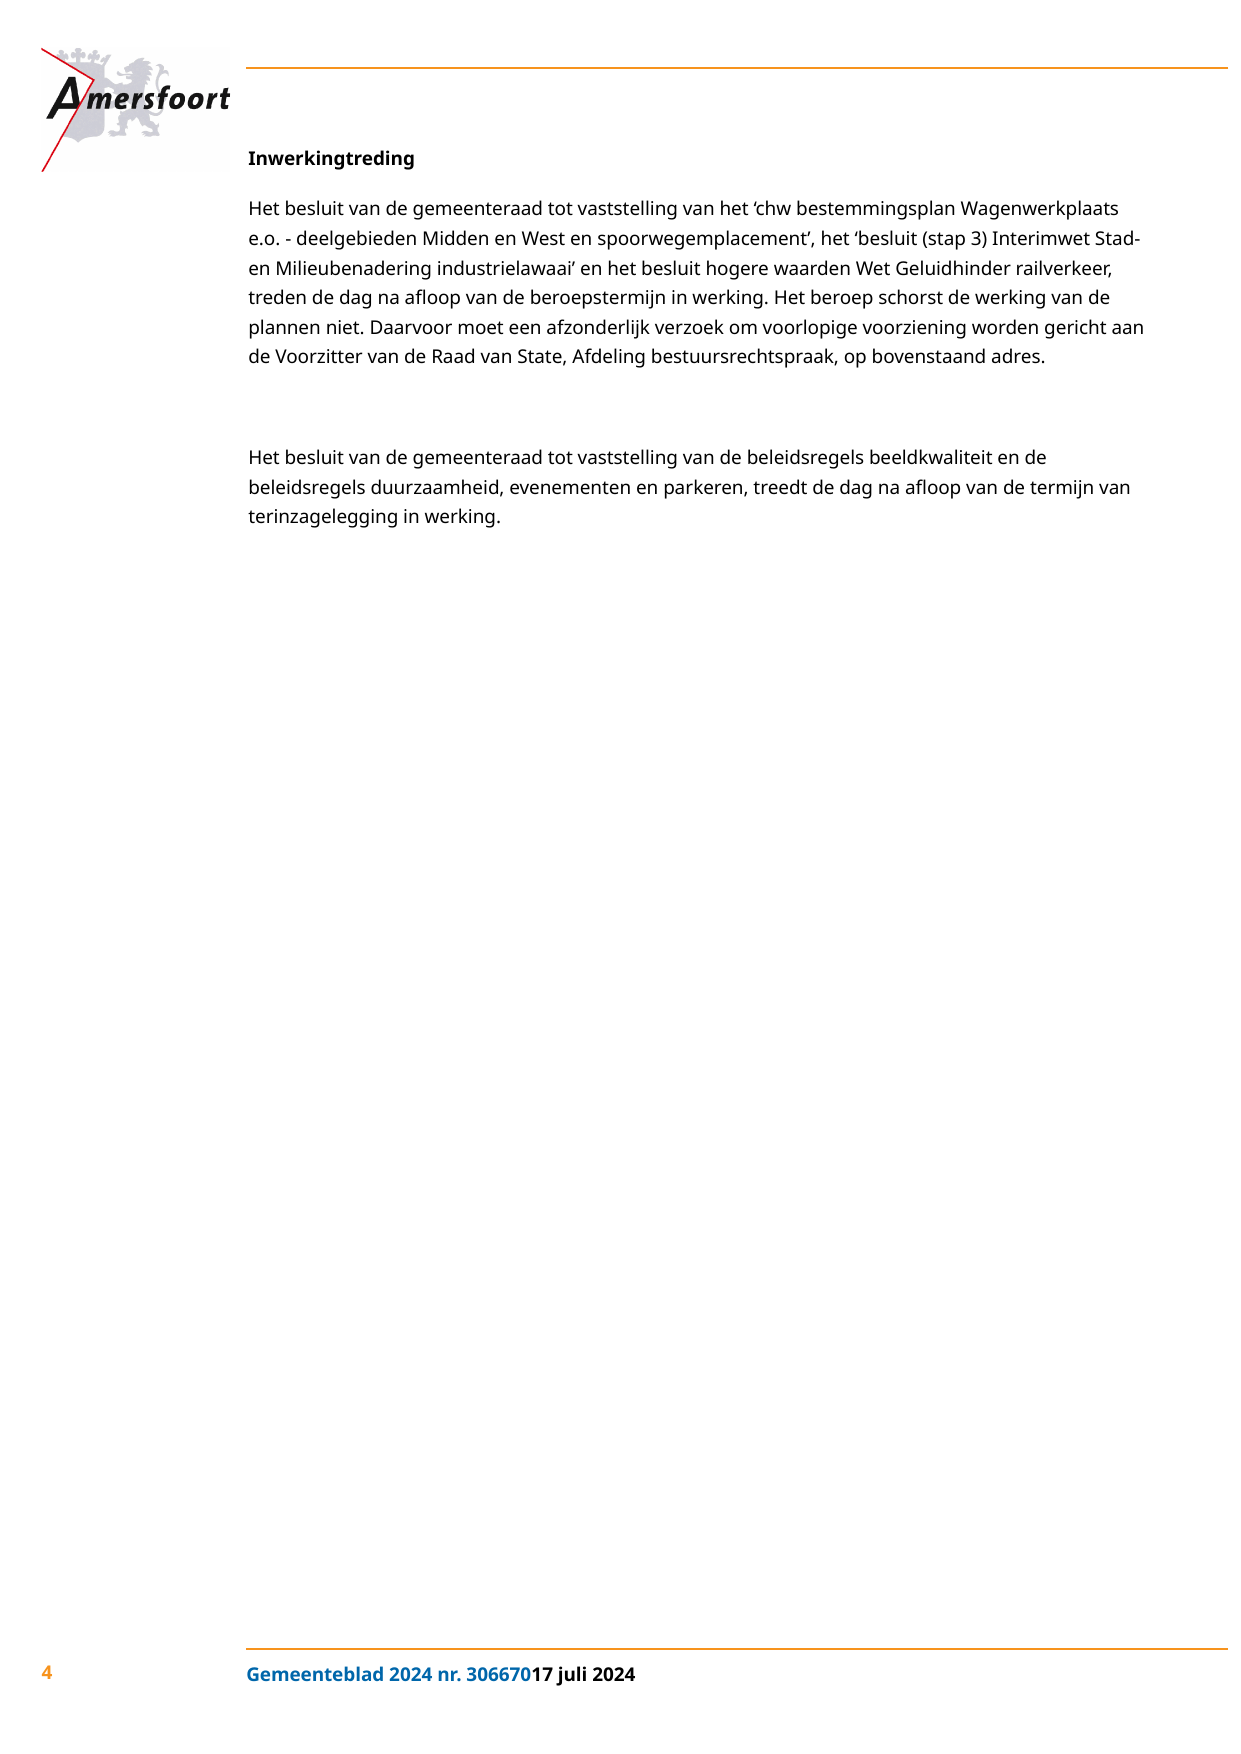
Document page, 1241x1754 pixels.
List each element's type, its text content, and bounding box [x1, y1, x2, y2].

text Het besluit van de gemeenteraad tot vaststelling van de beleidsregels beeldkwaliteit en de beleidsregels duurzaamheid, evenementen en parkeren, treedt de dag na afloop van de termijn van terinzagelegging in werking. [248, 444, 1152, 529]
text Het besluit van de gemeenteraad tot vaststelling van het ‘chw bestemmingsplan Wagenwerkplaats e.o. - deelgebieden Midden en West en spoorwegemplacement’, het ‘besluit (stap 3) Interimwet Stad- en Milieubenadering industrielawaai’ en het besluit hogere waarden Wet Geluidhinder railverkeer, treden de dag na afloop van de beroepstermijn in werking. Het beroep schorst de werking van de plannen niet. Daarvoor moet een afzonderlijk verzoek om voorlopige voorziening worden gericht aan de Voorzitter van de Raad van State, Afdeling bestuursrechtspraak, op bovenstaand adres. [248, 196, 1152, 369]
picture [41, 47, 231, 172]
text Inwerkingtreding [248, 145, 1152, 171]
